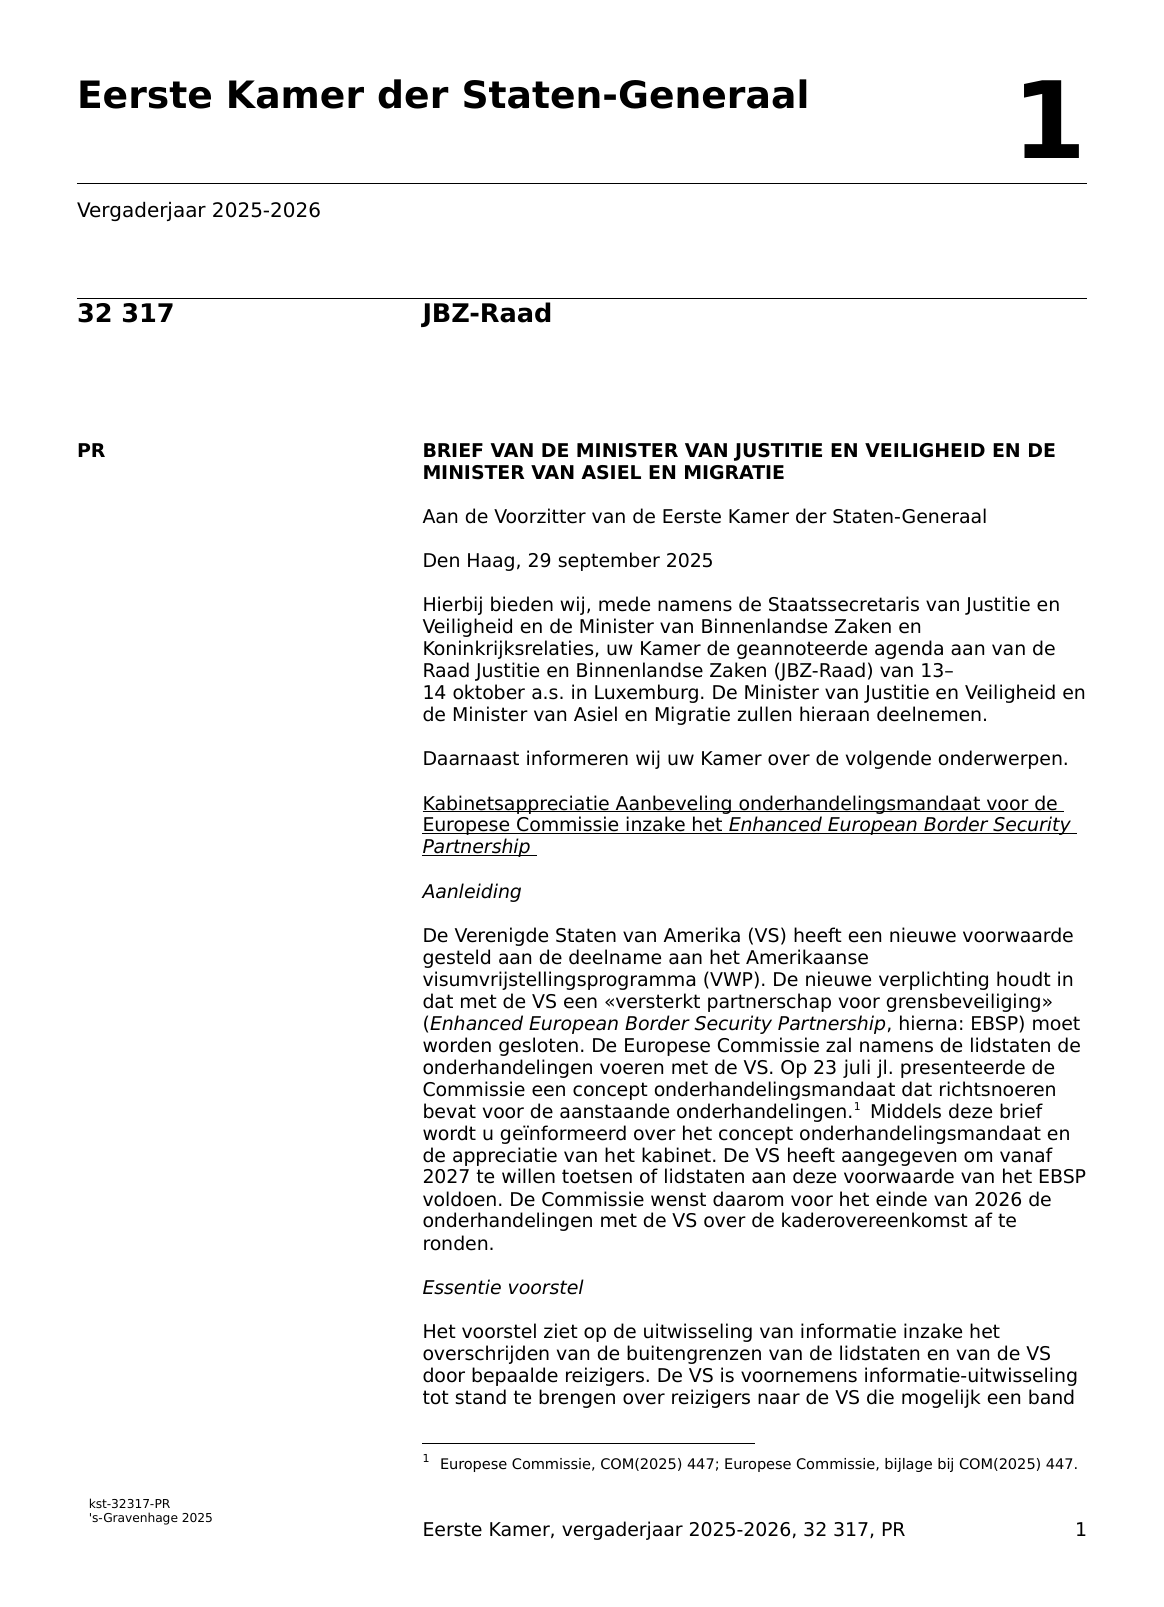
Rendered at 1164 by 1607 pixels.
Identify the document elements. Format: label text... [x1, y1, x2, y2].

subtitle PR BRIEF VAN DE MINISTER VAN JUSTITIE EN VEILIGHEID EN DE MINISTER VAN ASIEL EN MIGRATIE [77, 440, 1087, 484]
text Europese Commissie, COM(2025) 447; Europese Commissie, bijlage bij COM(2025) 447. [422, 1452, 1087, 1474]
subtitle Essentie voorstel [422, 1277, 1087, 1298]
subtitle 32 317 JBZ-Raad [77, 299, 1087, 329]
table_header Eerste Kamer der Staten-Generaal [77, 59, 886, 183]
subtitle Kabinetsappreciatie Aanbeveling onderhandelingsmandaat voor de Europese Commissie inzake het Enhanced European Border Security Partnership [422, 792, 1087, 858]
text Den Haag, 29 september 2025 [422, 550, 1087, 572]
text Aan de Voorzitter van de Eerste Kamer der Staten-Generaal [422, 506, 1087, 528]
text Daarnaast informeren wij uw Kamer over de volgende onderwerpen. [422, 748, 1087, 770]
table_cell Vergaderjaar 2025-2026 [77, 184, 1087, 298]
text De Verenigde Staten van Amerika (VS) heeft een nieuwe voorwaarde gesteld aan de deelname aan het Amerikaanse visumvrijstellingsprogramma (VWP). De nieuwe verplichting houdt in dat met de VS een «versterkt partnerschap voor grensbeveiliging» (Enhanced European Border Security Partnership, hierna: EBSP) moet worden gesloten. De Europese Commissie zal namens de lidstaten de onderhandelingen voeren met de VS. Op 23 juli jl. presenteerde de Commissie een concept onderhandelingsmandaat dat richtsnoeren bevat voor de aanstaande onderhandelingen. Middels deze brief wordt u geïnformeerd over het concept onderhandelingsmandaat en de appreciatie van het kabinet. De VS heeft aangegeven om vanaf 2027 te willen toetsen of lidstaten aan deze voorwaarde van het EBSP voldoen. De Commissie wenst daarom voor het einde van 2026 de onderhandelingen met de VS over de kaderovereenkomst af te ronden. [422, 925, 1087, 1254]
table_header 1 [886, 59, 1087, 183]
text 's-Gravenhage 2025 [88, 1511, 323, 1525]
text kst-32317-PR [88, 1497, 323, 1511]
text Het voorstel ziet op de uitwisseling van informatie inzake het overschrijden van de buitengrenzen van de lidstaten en van de VS door bepaalde reizigers. De VS is voornemens informatie-uitwisseling tot stand te brengen over reizigers naar de VS die mogelijk een band [422, 1321, 1087, 1409]
subtitle Aanleiding [422, 881, 1087, 902]
text Hierbij bieden wij, mede namens de Staatssecretaris van Justitie en Veiligheid en de Minister van Binnenlandse Zaken en Koninkrijksrelaties, uw Kamer de geannoteerde agenda aan van de Raad Justitie en Binnenlandse Zaken (JBZ-Raad) van 13–14 oktober a.s. in Luxemburg. De Minister van Justitie en Veiligheid en de Minister van Asiel en Migratie zullen hieraan deelnemen. [422, 594, 1087, 726]
